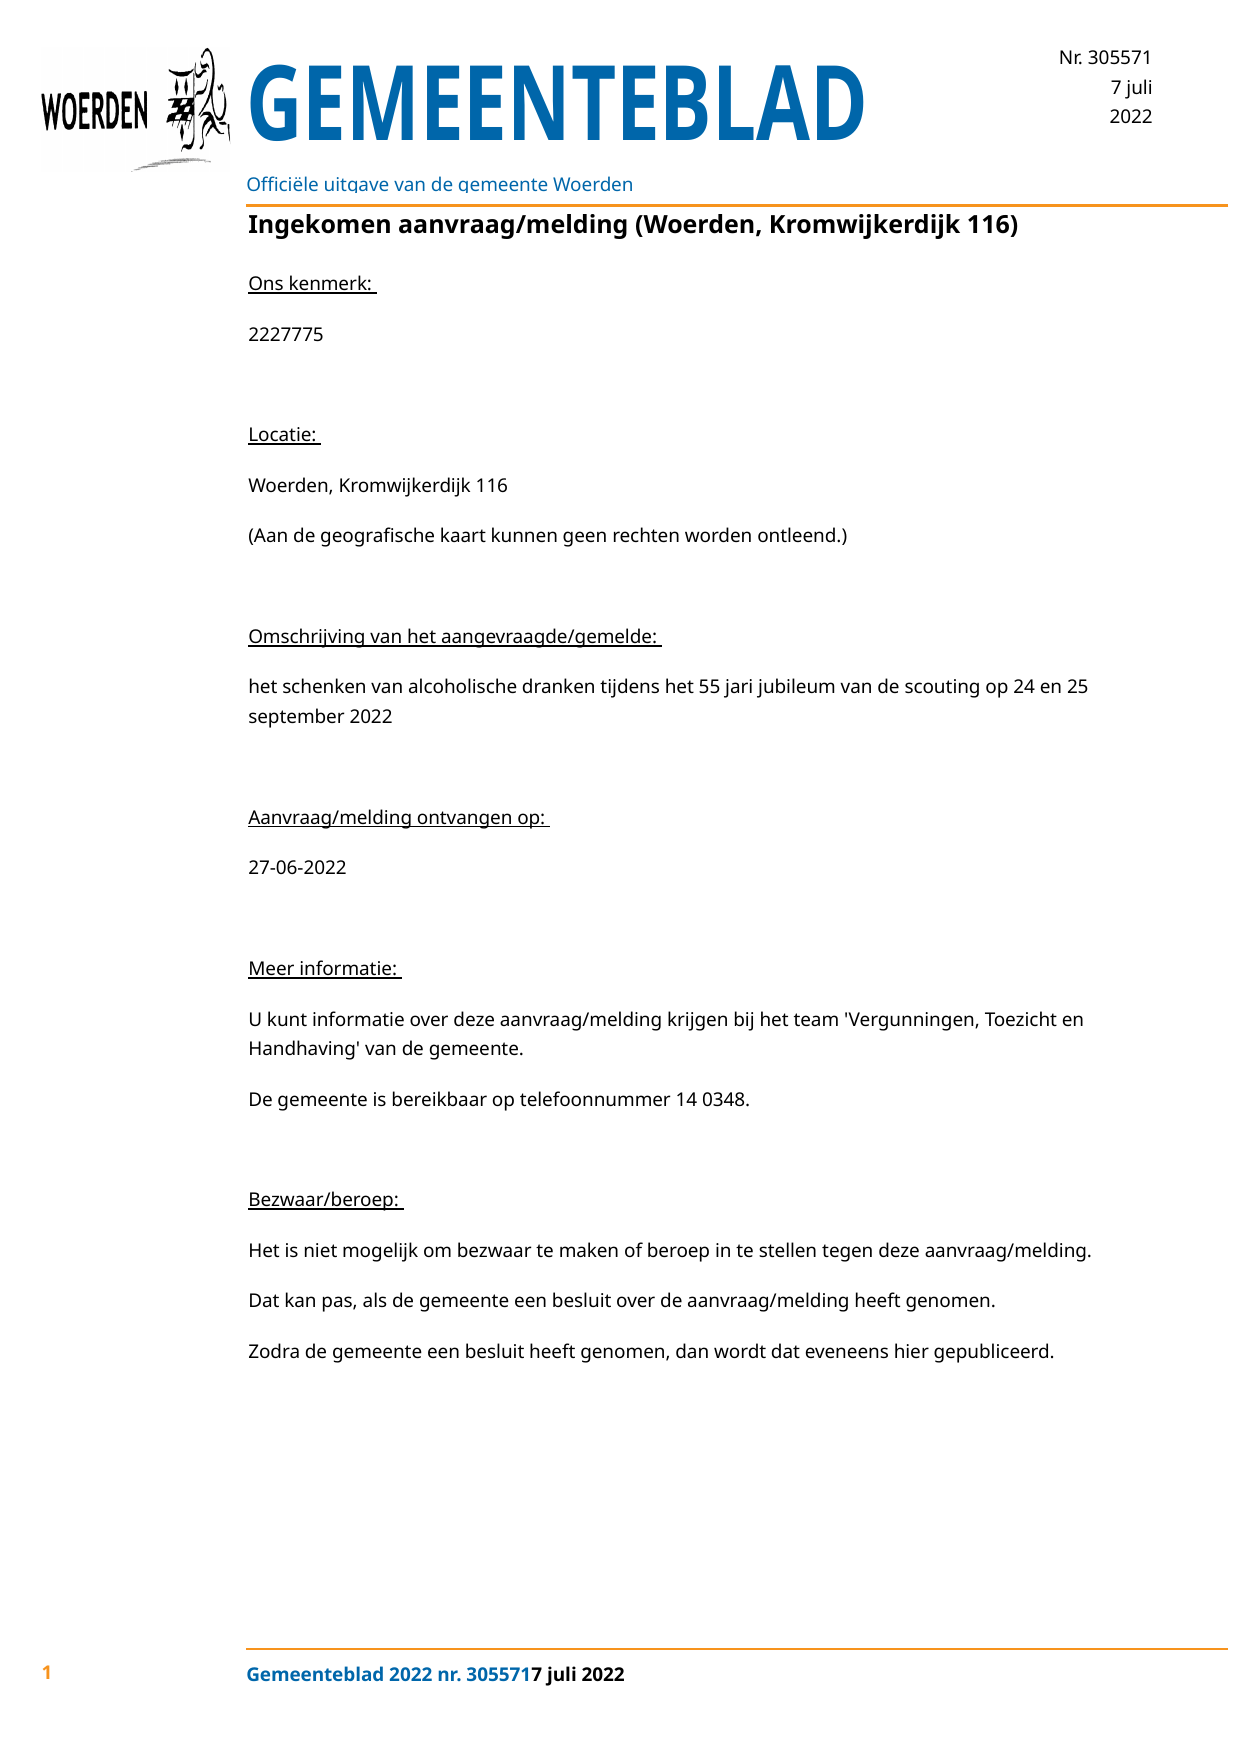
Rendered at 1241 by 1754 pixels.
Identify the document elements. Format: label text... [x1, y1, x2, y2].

text Woerden, Kromwijkerdijk 116 [248, 472, 1152, 498]
text Locatie: [248, 422, 1152, 447]
text 2227775 [248, 321, 1152, 346]
text U kunt informatie over deze aanvraag/melding krijgen bij het team 'Vergunningen, Toezicht en Handhaving' van de gemeente. [248, 1006, 1152, 1061]
text Het is niet mogelijk om bezwaar te maken of beroep in te stellen tegen deze aanvraag/melding. [248, 1237, 1152, 1263]
text Omschrijving van het aangevraagde/gemelde: [248, 623, 1152, 649]
text het schenken van alcoholische dranken tijdens het 55 jari jubileum van de scouting op 24 en 25 september 2022 [248, 674, 1152, 729]
text Dat kan pas, als de gemeente een besluit over de aanvraag/melding heeft genomen. [248, 1287, 1152, 1313]
text Zodra de gemeente een besluit heeft genomen, dan wordt dat eveneens hier gepubliceerd. [248, 1338, 1152, 1363]
text Ingekomen aanvraag/melding (Woerden, Kromwijkerdijk 116) [248, 207, 1152, 241]
text Aanvraag/melding ontvangen op: [248, 804, 1152, 830]
text Meer informatie: [248, 955, 1152, 981]
text Bezwaar/beroep: [248, 1187, 1152, 1212]
text De gemeente is bereikbaar op telefoonnummer 14 0348. [248, 1086, 1152, 1111]
text (Aan de geografische kaart kunnen geen rechten worden ontleend.) [248, 522, 1152, 548]
picture [41, 47, 231, 172]
text Ons kenmerk: [248, 270, 1152, 296]
text 27-06-2022 [248, 854, 1152, 880]
